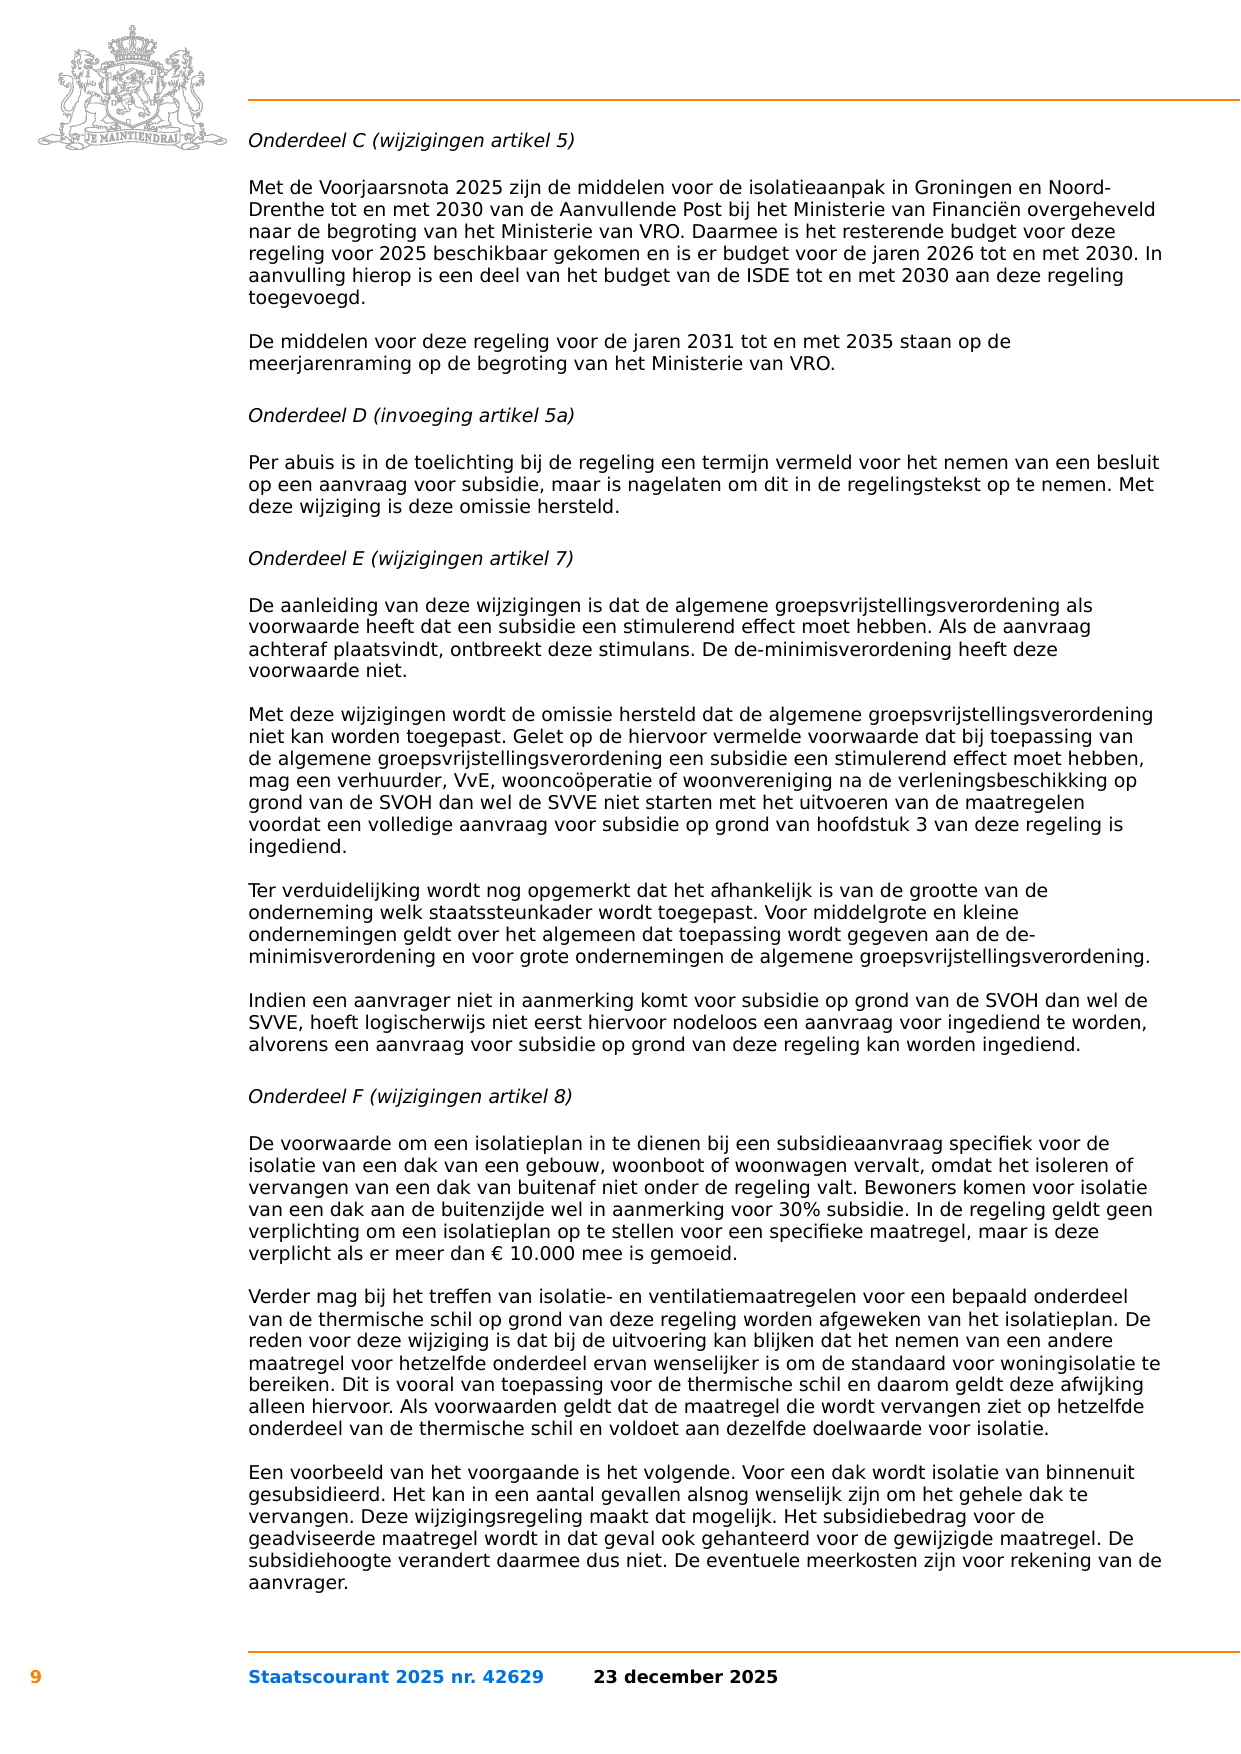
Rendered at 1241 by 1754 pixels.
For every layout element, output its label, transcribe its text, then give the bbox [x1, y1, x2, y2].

subtitle Onderdeel F (wijzigingen artikel 8) [248, 1086, 1163, 1108]
text Ter verduidelijking wordt nog opgemerkt dat het afhankelijk is van de grootte van de onderneming welk staatssteunkader wordt toegepast. Voor middelgrote en kleine ondernemingen geldt over het algemeen dat toepassing wordt gegeven aan de de-minimisverordening en voor grote ondernemingen de algemene groepsvrijstellingsverordening. [248, 880, 1163, 968]
text Indien een aanvrager niet in aanmerking komt voor subsidie op grond van de SVOH dan wel de SVVE, hoeft logischerwijs niet eerst hiervoor nodeloos een aanvraag voor ingediend te worden, alvorens een aanvraag voor subsidie op grond van deze regeling kan worden ingediend. [248, 990, 1163, 1056]
picture [38, 25, 227, 150]
text Een voorbeeld van het voorgaande is het volgende. Voor een dak wordt isolatie van binnenuit gesubsidieerd. Het kan in een aantal gevallen alsnog wenselijk zijn om het gehele dak te vervangen. Deze wijzigingsregeling maakt dat mogelijk. Het subsidiebedrag voor de geadviseerde maatregel wordt in dat geval ook gehanteerd voor de gewijzigde maatregel. De subsidiehoogte verandert daarmee dus niet. De eventuele meerkosten zijn voor rekening van de aanvrager. [248, 1462, 1163, 1594]
text Met deze wijzigingen wordt de omissie hersteld dat de algemene groepsvrijstellingsverordening niet kan worden toegepast. Gelet op de hiervoor vermelde voorwaarde dat bij toepassing van de algemene groepsvrijstellingsverordening een subsidie een stimulerend effect moet hebben, mag een verhuurder, VvE, wooncoöperatie of woonvereniging na de verleningsbeschikking op grond van de SVOH dan wel de SVVE niet starten met het uitvoeren van de maatregelen voordat een volledige aanvraag voor subsidie op grond van hoofdstuk 3 van deze regeling is ingediend. [248, 704, 1163, 858]
subtitle Onderdeel C (wijzigingen artikel 5) [248, 130, 1163, 152]
text Verder mag bij het treffen van isolatie- en ventilatiemaatregelen voor een bepaald onderdeel van de thermische schil op grond van deze regeling worden afgeweken van het isolatieplan. De reden voor deze wijziging is dat bij de uitvoering kan blijken dat het nemen van een andere maatregel voor hetzelfde onderdeel ervan wenselijker is om de standaard voor woningisolatie te bereiken. Dit is vooral van toepassing voor de thermische schil en daarom geldt deze afwijking alleen hiervoor. Als voorwaarden geldt dat de maatregel die wordt vervangen ziet op hetzelfde onderdeel van de thermische schil en voldoet aan dezelfde doelwaarde voor isolatie. [248, 1286, 1163, 1440]
subtitle Onderdeel E (wijzigingen artikel 7) [248, 547, 1163, 569]
text De voorwaarde om een isolatieplan in te dienen bij een subsidieaanvraag specifiek voor de isolatie van een dak van een gebouw, woonboot of woonwagen vervalt, omdat het isoleren of vervangen van een dak van buitenaf niet onder de regeling valt. Bewoners komen voor isolatie van een dak aan de buitenzijde wel in aanmerking voor 30% subsidie. In de regeling geldt geen verplichting om een isolatieplan op te stellen voor een specifieke maatregel, maar is deze verplicht als er meer dan € 10.000 mee is gemoeid. [248, 1133, 1163, 1264]
text De middelen voor deze regeling voor de jaren 2031 tot en met 2035 staan op de meerjarenraming op de begroting van het Ministerie van VRO. [248, 331, 1163, 374]
text De aanleiding van deze wijzigingen is dat de algemene groepsvrijstellingsverordening als voorwaarde heeft dat een subsidie een stimulerend effect moet hebben. Als de aanvraag achteraf plaatsvindt, ontbreekt deze stimulans. De de-minimisverordening heeft deze voorwaarde niet. [248, 594, 1163, 682]
text Per abuis is in de toelichting bij de regeling een termijn vermeld voor het nemen van een besluit op een aanvraag voor subsidie, maar is nagelaten om dit in de regelingstekst op te nemen. Met deze wijziging is deze omissie hersteld. [248, 452, 1163, 517]
subtitle Onderdeel D (invoeging artikel 5a) [248, 404, 1163, 427]
text Met de Voorjaarsnota 2025 zijn de middelen voor de isolatieaanpak in Groningen en Noord-Drenthe tot en met 2030 van de Aanvullende Post bij het Ministerie van Financiën overgeheveld naar de begroting van het Ministerie van VRO. Daarmee is het resterende budget voor deze regeling voor 2025 beschikbaar gekomen en is er budget voor de jaren 2026 tot en met 2030. In aanvulling hierop is een deel van het budget van de ISDE tot en met 2030 aan deze regeling toegevoegd. [248, 177, 1163, 309]
